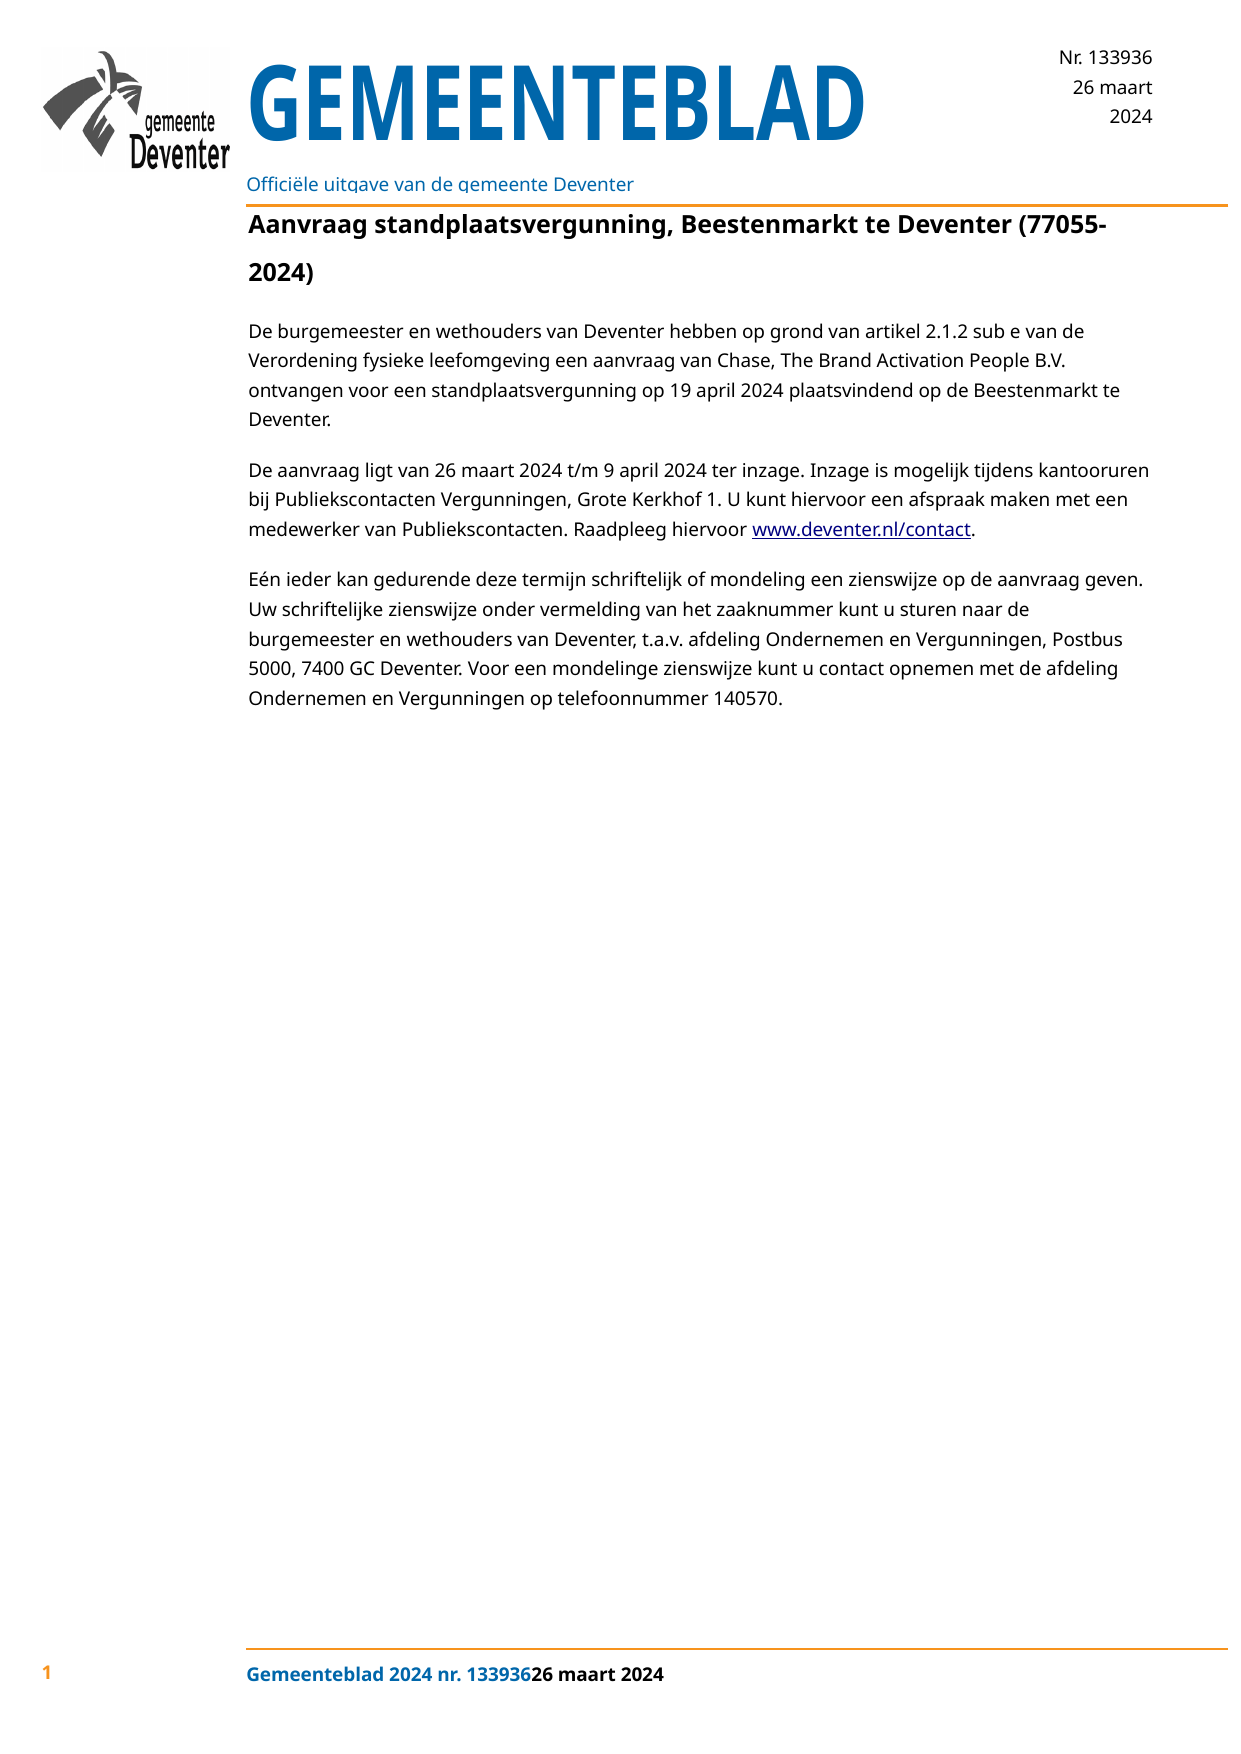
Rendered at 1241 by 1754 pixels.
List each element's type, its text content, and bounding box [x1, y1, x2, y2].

text Eén ieder kan gedurende deze termijn schriftelijk of mondeling een zienswijze op de aanvraag geven. Uw schriftelijke zienswijze onder vermelding van het zaaknummer kunt u sturen naar de burgemeester en wethouders van Deventer, t.a.v. afdeling Ondernemen en Vergunningen, Postbus 5000, 7400 GC Deventer. Voor een mondelinge zienswijze kunt u contact opnemen met de afdeling Ondernemen en Vergunningen op telefoonnummer 140570. [248, 567, 1152, 711]
text De aanvraag ligt van 26 maart 2024 t/m 9 april 2024 ter inzage. Inzage is mogelijk tijdens kantooruren bij Publiekscontacten Vergunningen, Grote Kerkhof 1. U kunt hiervoor een afspraak maken met een medewerker van Publiekscontacten. Raadpleeg hiervoor www.deventer.nl/contact. [248, 457, 1152, 542]
text De burgemeester en wethouders van Deventer hebben op grond van artikel 2.1.2 sub e van de Verordening fysieke leefomgeving een aanvraag van Chase, The Brand Activation People B.V. ontvangen voor een standplaatsvergunning op 19 april 2024 plaatsvindend op de Beestenmarkt te Deventer. [248, 318, 1152, 432]
text Aanvraag standplaatsvergunning, Beestenmarkt te Deventer (77055-2024) [248, 207, 1152, 288]
picture [41, 47, 231, 172]
